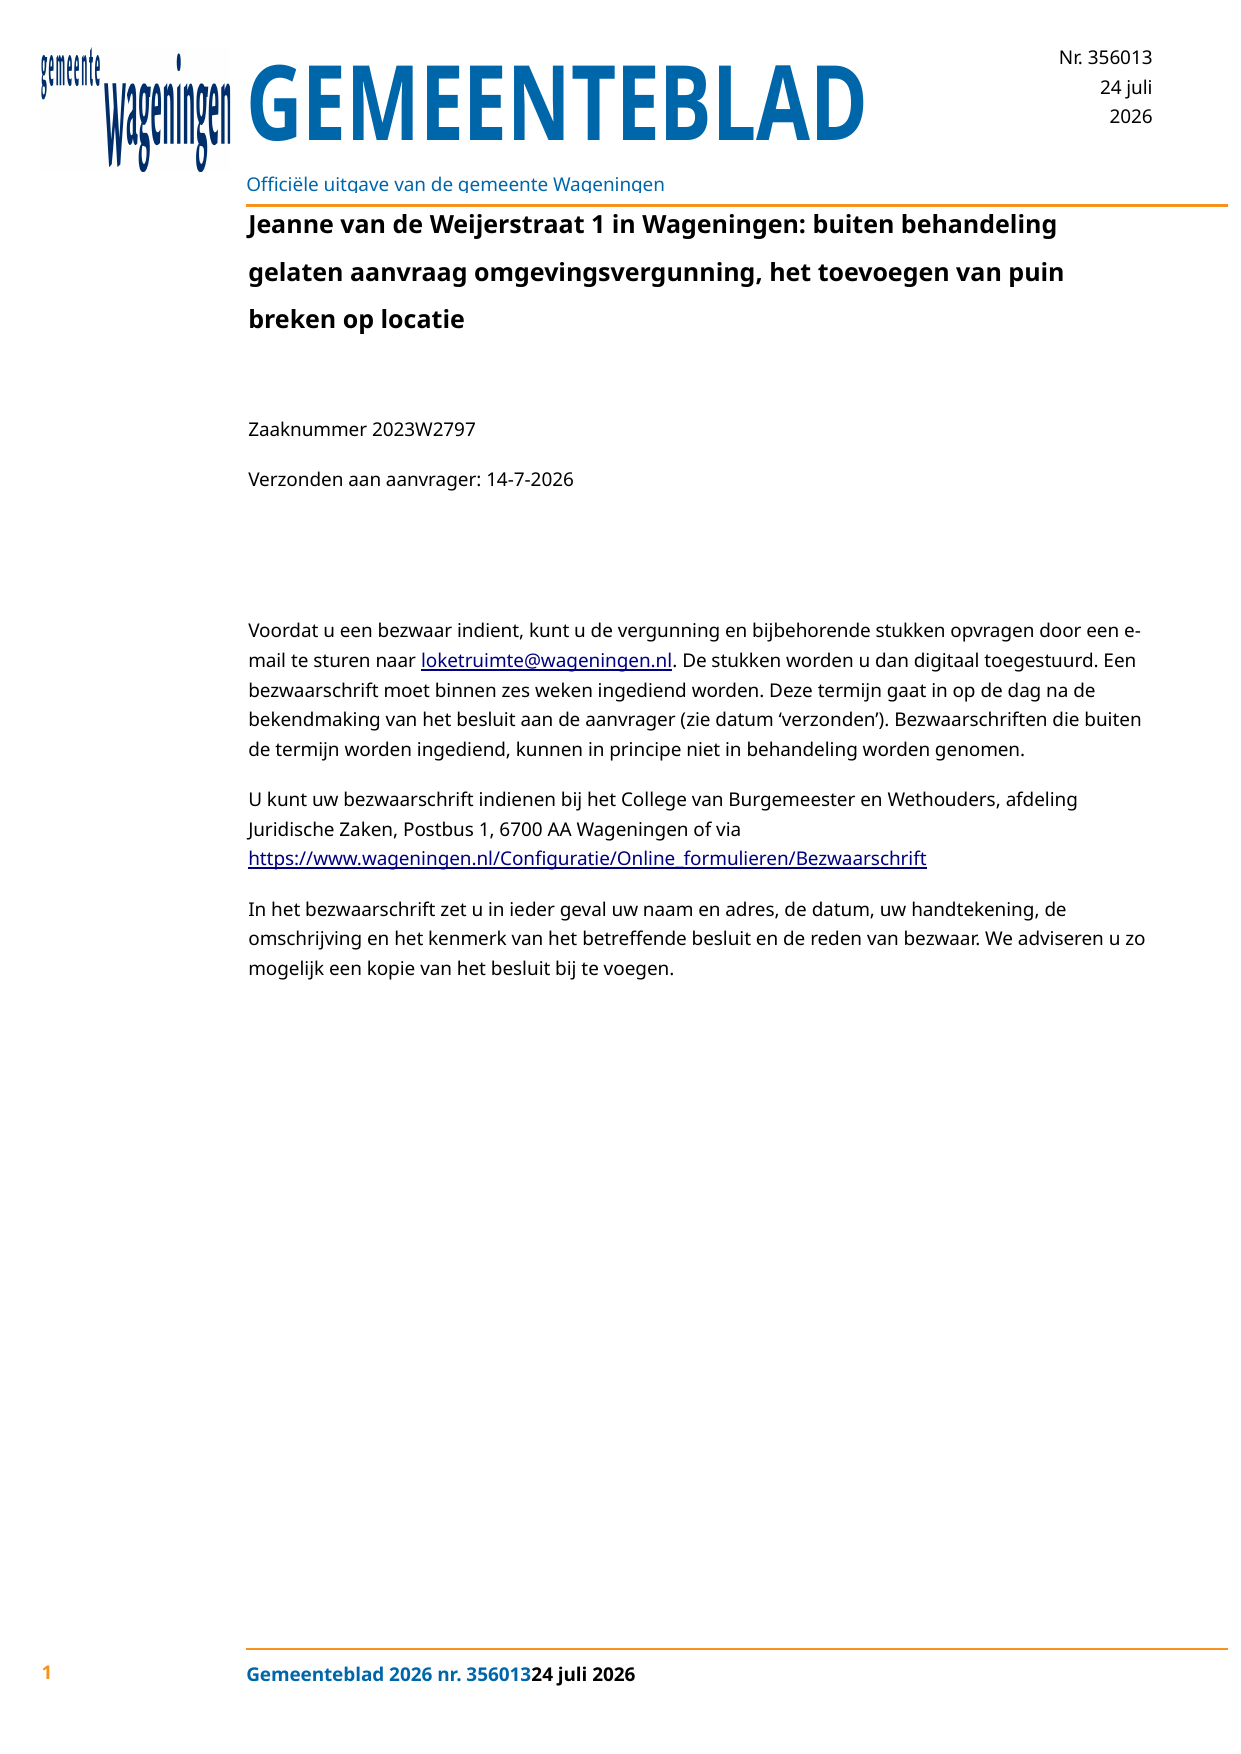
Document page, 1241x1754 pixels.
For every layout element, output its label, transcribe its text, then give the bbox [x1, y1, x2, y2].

text In het bezwaarschrift zet u in ieder geval uw naam en adres, de datum, uw handtekening, de omschrijving en het kenmerk van het betreffende besluit en de reden van bezwaar. We adviseren u zo mogelijk een kopie van het besluit bij te voegen. [248, 896, 1152, 981]
text Voordat u een bezwaar indient, kunt u de vergunning en bijbehorende stukken opvragen door een e-mail te sturen naar loketruimte@wageningen.nl. De stukken worden u dan digitaal toegestuurd. Een bezwaarschrift moet binnen zes weken ingediend worden. Deze termijn gaat in op de dag na de bekendmaking van het besluit aan de aanvrager (zie datum ‘verzonden’). Bezwaarschriften die buiten de termijn worden ingediend, kunnen in principe niet in behandeling worden genomen. [248, 618, 1152, 762]
text Jeanne van de Weijerstraat 1 in Wageningen: buiten behandeling gelaten aanvraag omgevingsvergunning, het toevoegen van puin breken op locatie [248, 207, 1152, 336]
text U kunt uw bezwaarschrift indienen bij het College van Burgemeester en Wethouders, afdeling Juridische Zaken, Postbus 1, 6700 AA Wageningen of via https://www.wageningen.nl/Configuratie/Online_formulieren/Bezwaarschrift [248, 786, 1152, 871]
text Verzonden aan aanvrager: 14-7-2026 [248, 466, 1152, 492]
picture [41, 47, 231, 172]
text Zaaknummer 2023W2797 [248, 416, 1152, 442]
